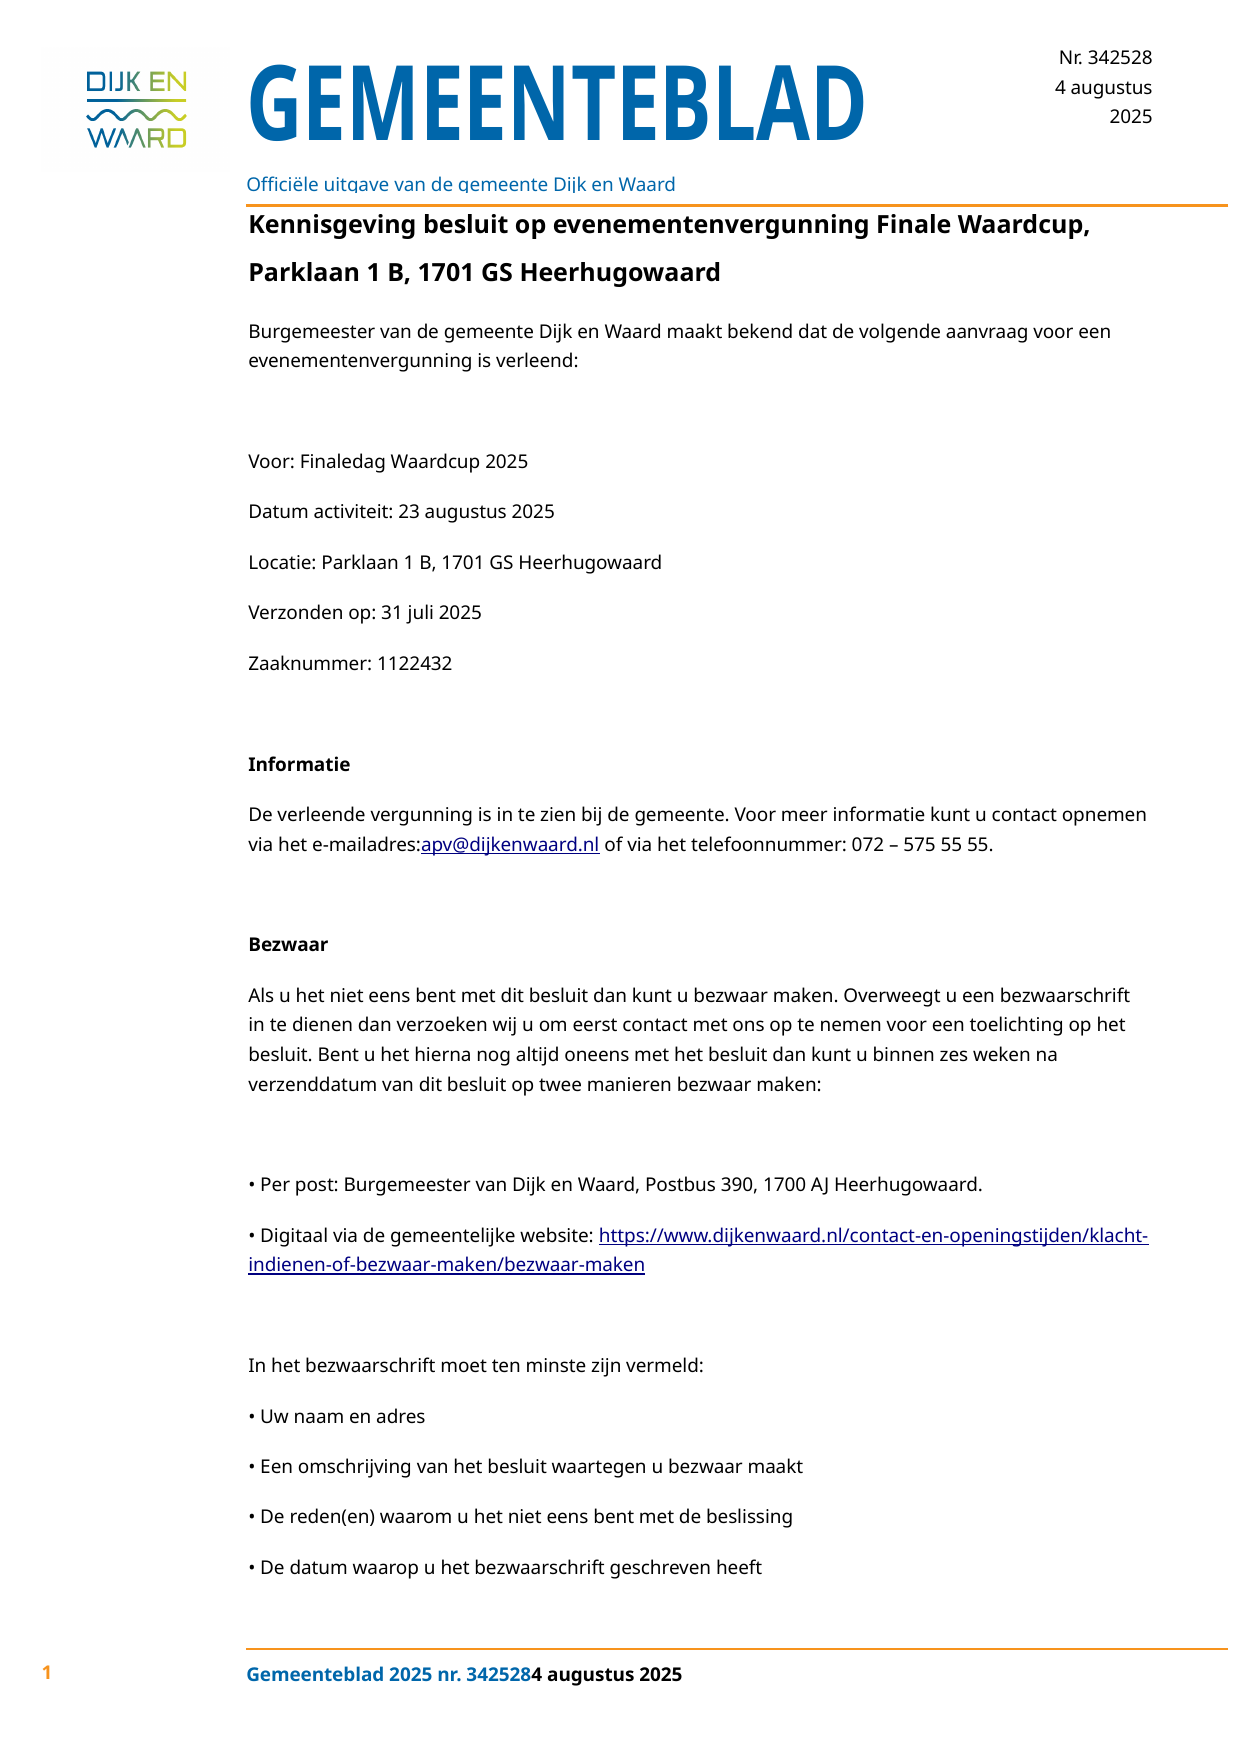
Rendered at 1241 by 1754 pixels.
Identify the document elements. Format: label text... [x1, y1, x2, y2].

text • Een omschrijving van het besluit waartegen u bezwaar maakt [248, 1453, 1152, 1479]
text Als u het niet eens bent met dit besluit dan kunt u bezwaar maken. Overweegt u een bezwaarschrift in te dienen dan verzoeken wij u om eerst contact met ons op te nemen voor een toelichting op het besluit. Bent u het hierna nog altijd oneens met het besluit dan kunt u binnen zes weken na verzenddatum van dit besluit op twee manieren bezwaar maken: [248, 982, 1152, 1097]
text Bezwaar [248, 932, 1152, 957]
text Informatie [248, 751, 1152, 777]
text • Digitaal via de gemeentelijke website: https://www.dijkenwaard.nl/contact-en-openingstijden/klacht-indienen-of-bezwaar-maken/bezwaar-maken [248, 1222, 1152, 1277]
text Zaaknummer: 1122432 [248, 650, 1152, 676]
text • De reden(en) waarom u het niet eens bent met de beslissing [248, 1504, 1152, 1529]
text Datum activiteit: 23 augustus 2025 [248, 499, 1152, 524]
text Locatie: Parklaan 1 B, 1701 GS Heerhugowaard [248, 549, 1152, 575]
text De verleende vergunning is in te zien bij de gemeente. Voor meer informatie kunt u contact opnemen via het e-mailadres:apv@dijkenwaard.nl of via het telefoonnummer: 072 – 575 55 55. [248, 801, 1152, 857]
text Burgemeester van de gemeente Dijk en Waard maakt bekend dat de volgende aanvraag voor een evenementenvergunning is verleend: [248, 318, 1152, 373]
picture [41, 47, 231, 172]
text Voor: Finaledag Waardcup 2025 [248, 448, 1152, 474]
text • De datum waarop u het bezwaarschrift geschreven heeft [248, 1554, 1152, 1580]
text In het bezwaarschrift moet ten minste zijn vermeld: [248, 1352, 1152, 1378]
text Kennisgeving besluit op evenementenvergunning Finale Waardcup, Parklaan 1 B, 1701 GS Heerhugowaard [248, 207, 1152, 288]
text Verzonden op: 31 juli 2025 [248, 599, 1152, 625]
text • Per post: Burgemeester van Dijk en Waard, Postbus 390, 1700 AJ Heerhugowaard. [248, 1172, 1152, 1197]
text • Uw naam en adres [248, 1403, 1152, 1429]
